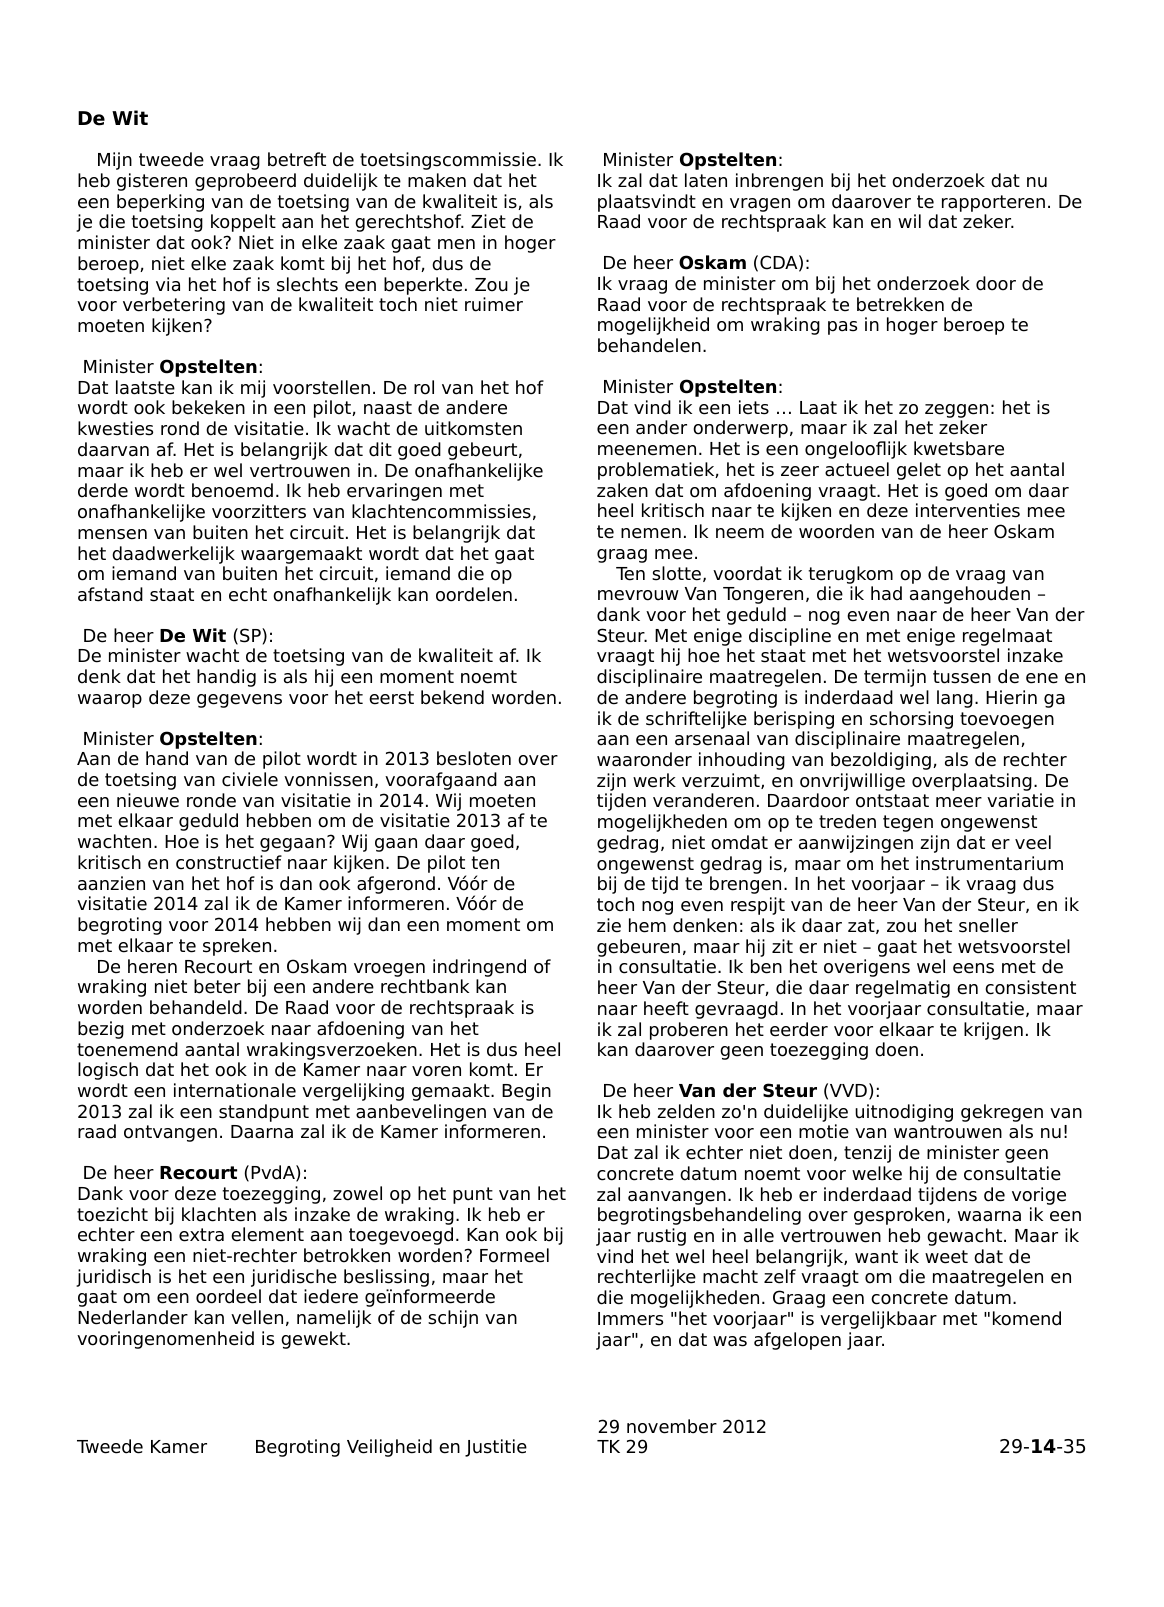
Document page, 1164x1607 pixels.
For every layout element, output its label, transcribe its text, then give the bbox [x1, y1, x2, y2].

text De heer Van der Steur (VVD): [596, 1081, 1087, 1102]
text De heer De Wit (SP): [77, 626, 567, 646]
text Minister Opstelten: [77, 357, 567, 377]
text Aan de hand van de pilot wordt in 2013 besloten over de toetsing van civiele vonnissen, voorafgaand aan een nieuwe ronde van visitatie in 2014. Wij moeten met elkaar geduld hebben om de visitatie 2013 af te wachten. Hoe is het gegaan? Wij gaan daar goed, kritisch en constructief naar kijken. De pilot ten aanzien van het hof is dan ook afgerond. Vóór de visitatie 2014 zal ik de Kamer informeren. Vóór de begroting voor 2014 hebben wij dan een moment om met elkaar te spreken. [77, 749, 567, 956]
text Minister Opstelten: [596, 150, 1087, 171]
text Dat vind ik een iets … Laat ik het zo zeggen: het is een ander onderwerp, maar ik zal het zeker meenemen. Het is een ongelooflijk kwetsbare problematiek, het is zeer actueel gelet op het aantal zaken dat om afdoening vraagt. Het is goed om daar heel kritisch naar te kijken en deze interventies mee te nemen. Ik neem de woorden van de heer Oskam graag mee. [596, 397, 1087, 563]
text Minister Opstelten: [596, 377, 1087, 397]
text Ten slotte, voordat ik terugkom op de vraag van mevrouw Van Tongeren, die ik had aangehouden – dank voor het geduld – nog even naar de heer Van der Steur. Met enige discipline en met enige regelmaat vraagt hij hoe het staat met het wetsvoorstel inzake disciplinaire maatregelen. De termijn tussen de ene en de andere begroting is inderdaad wel lang. Hierin ga ik de schriftelijke berisping en schorsing toevoegen aan een arsenaal van disciplinaire maatregelen, waaronder inhouding van bezoldiging, als de rechter zijn werk verzuimt, en onvrijwillige overplaatsing. De tijden veranderen. Daardoor ontstaat meer variatie in mogelijkheden om op te treden tegen ongewenst gedrag, niet omdat er aanwijzingen zijn dat er veel ongewenst gedrag is, maar om het instrumentarium bij de tijd te brengen. In het voorjaar – ik vraag dus toch nog even respijt van de heer Van der Steur, en ik zie hem denken: als ik daar zat, zou het sneller gebeuren, maar hij zit er niet – gaat het wetsvoorstel in consultatie. Ik ben het overigens wel eens met de heer Van der Steur, die daar regelmatig en consistent naar heeft gevraagd. In het voorjaar consultatie, maar ik zal proberen het eerder voor elkaar te krijgen. Ik kan daarover geen toezegging doen. [596, 563, 1087, 1061]
text Ik vraag de minister om bij het onderzoek door de Raad voor de rechtspraak te betrekken de mogelijkheid om wraking pas in hoger beroep te behandelen. [596, 274, 1087, 357]
text Mijn tweede vraag betreft de toetsingscommissie. Ik heb gisteren geprobeerd duidelijk te maken dat het een beperking van de toetsing van de kwaliteit is, als je die toetsing koppelt aan het gerechtshof. Ziet de minister dat ook? Niet in elke zaak gaat men in hoger beroep, niet elke zaak komt bij het hof, dus de toetsing via het hof is slechts een beperkte. Zou je voor verbetering van de kwaliteit toch niet ruimer moeten kijken? [77, 150, 567, 337]
text De heer Oskam (CDA): [596, 253, 1087, 274]
text Dank voor deze toezegging, zowel op het punt van het toezicht bij klachten als inzake de wraking. Ik heb er echter een extra element aan toegevoegd. Kan ook bij wraking een niet-rechter betrokken worden? Formeel juridisch is het een juridische beslissing, maar het gaat om een oordeel dat iedere geïnformeerde Nederlander kan vellen, namelijk of de schijn van vooringenomenheid is gewekt. [77, 1184, 567, 1349]
text De heren Recourt en Oskam vroegen indringend of wraking niet beter bij een andere rechtbank kan worden behandeld. De Raad voor de rechtspraak is bezig met onderzoek naar afdoening van het toenemend aantal wrakingsverzoeken. Het is dus heel logisch dat het ook in de Kamer naar voren komt. Er wordt een internationale vergelijking gemaakt. Begin 2013 zal ik een standpunt met aanbevelingen van de raad ontvangen. Daarna zal ik de Kamer informeren. [77, 956, 567, 1143]
text Ik heb zelden zo'n duidelijke uitnodiging gekregen van een minister voor een motie van wantrouwen als nu! Dat zal ik echter niet doen, tenzij de minister geen concrete datum noemt voor welke hij de consultatie zal aanvangen. Ik heb er inderdaad tijdens de vorige begrotingsbehandeling over gesproken, waarna ik een jaar rustig en in alle vertrouwen heb gewacht. Maar ik vind het wel heel belangrijk, want ik weet dat de rechterlijke macht zelf vraagt om die maatregelen en die mogelijkheden. Graag een concrete datum. Immers "het voorjaar" is vergelijkbaar met "komend jaar", en dat was afgelopen jaar. [596, 1102, 1087, 1350]
text De minister wacht de toetsing van de kwaliteit af. Ik denk dat het handig is als hij een moment noemt waarop deze gegevens voor het eerst bekend worden. [77, 646, 567, 708]
text De heer Recourt (PvdA): [77, 1163, 567, 1184]
text Minister Opstelten: [77, 728, 567, 749]
text Dat laatste kan ik mij voorstellen. De rol van het hof wordt ook bekeken in een pilot, naast de andere kwesties rond de visitatie. Ik wacht de uitkomsten daarvan af. Het is belangrijk dat dit goed gebeurt, maar ik heb er wel vertrouwen in. De onafhankelijke derde wordt benoemd. Ik heb ervaringen met onafhankelijke voorzitters van klachtencommissies, mensen van buiten het circuit. Het is belangrijk dat het daadwerkelijk waargemaakt wordt dat het gaat om iemand van buiten het circuit, iemand die op afstand staat en echt onafhankelijk kan oordelen. [77, 377, 567, 606]
text Ik zal dat laten inbrengen bij het onderzoek dat nu plaatsvindt en vragen om daarover te rapporteren. De Raad voor de rechtspraak kan en wil dat zeker. [596, 171, 1087, 233]
